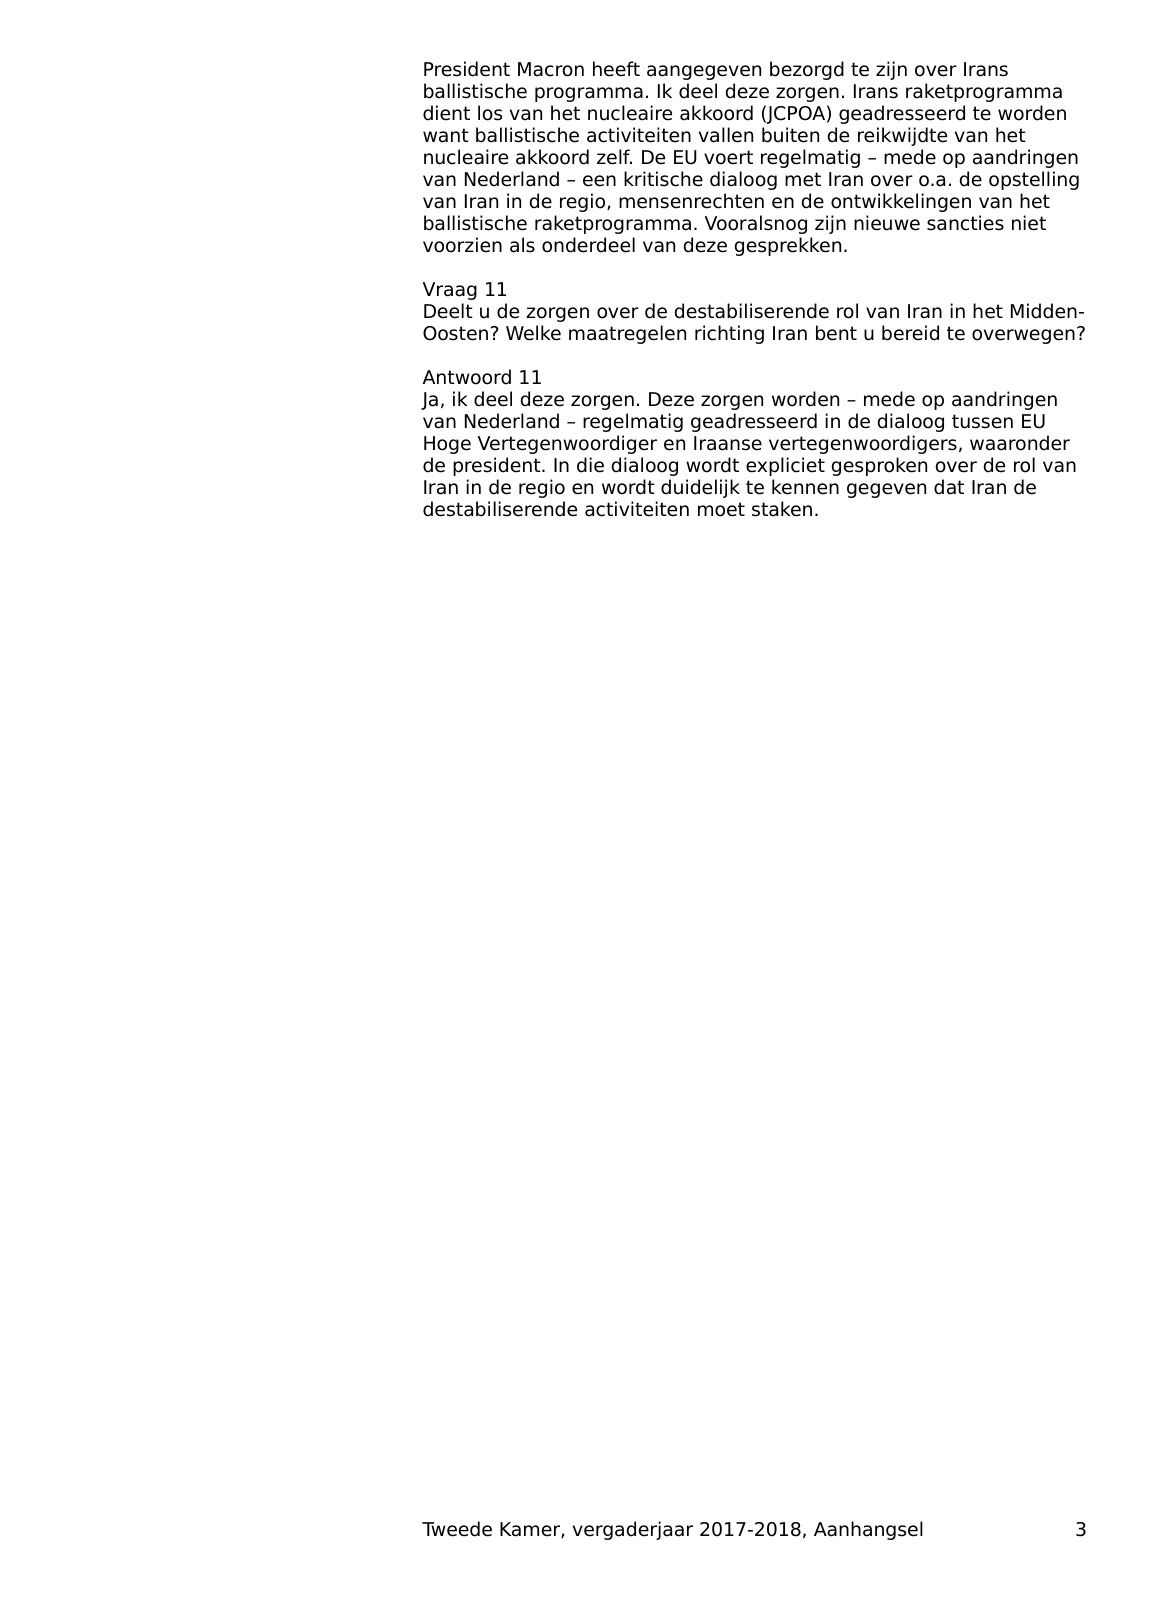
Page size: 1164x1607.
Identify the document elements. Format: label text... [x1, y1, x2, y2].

text Ja, ik deel deze zorgen. Deze zorgen worden – mede op aandringen van Nederland – regelmatig geadresseerd in de dialoog tussen EU Hoge Vertegenwoordiger en Iraanse vertegenwoordigers, waaronder de president. In die dialoog wordt expliciet gesproken over de rol van Iran in de regio en wordt duidelijk te kennen gegeven dat Iran de destabiliserende activiteiten moet staken. [422, 389, 1087, 521]
text Antwoord 11 [422, 367, 1087, 389]
text Deelt u de zorgen over de destabiliserende rol van Iran in het Midden-Oosten? Welke maatregelen richting Iran bent u bereid te overwegen? [422, 301, 1087, 345]
text President Macron heeft aangegeven bezorgd te zijn over Irans ballistische programma. Ik deel deze zorgen. Irans raketprogramma dient los van het nucleaire akkoord (JCPOA) geadresseerd te worden want ballistische activiteiten vallen buiten de reikwijdte van het nucleaire akkoord zelf. De EU voert regelmatig – mede op aandringen van Nederland – een kritische dialoog met Iran over o.a. de opstelling van Iran in de regio, mensenrechten en de ontwikkelingen van het ballistische raketprogramma. Vooralsnog zijn nieuwe sancties niet voorzien als onderdeel van deze gesprekken. [422, 59, 1087, 257]
text Vraag 11 [422, 279, 1087, 301]
